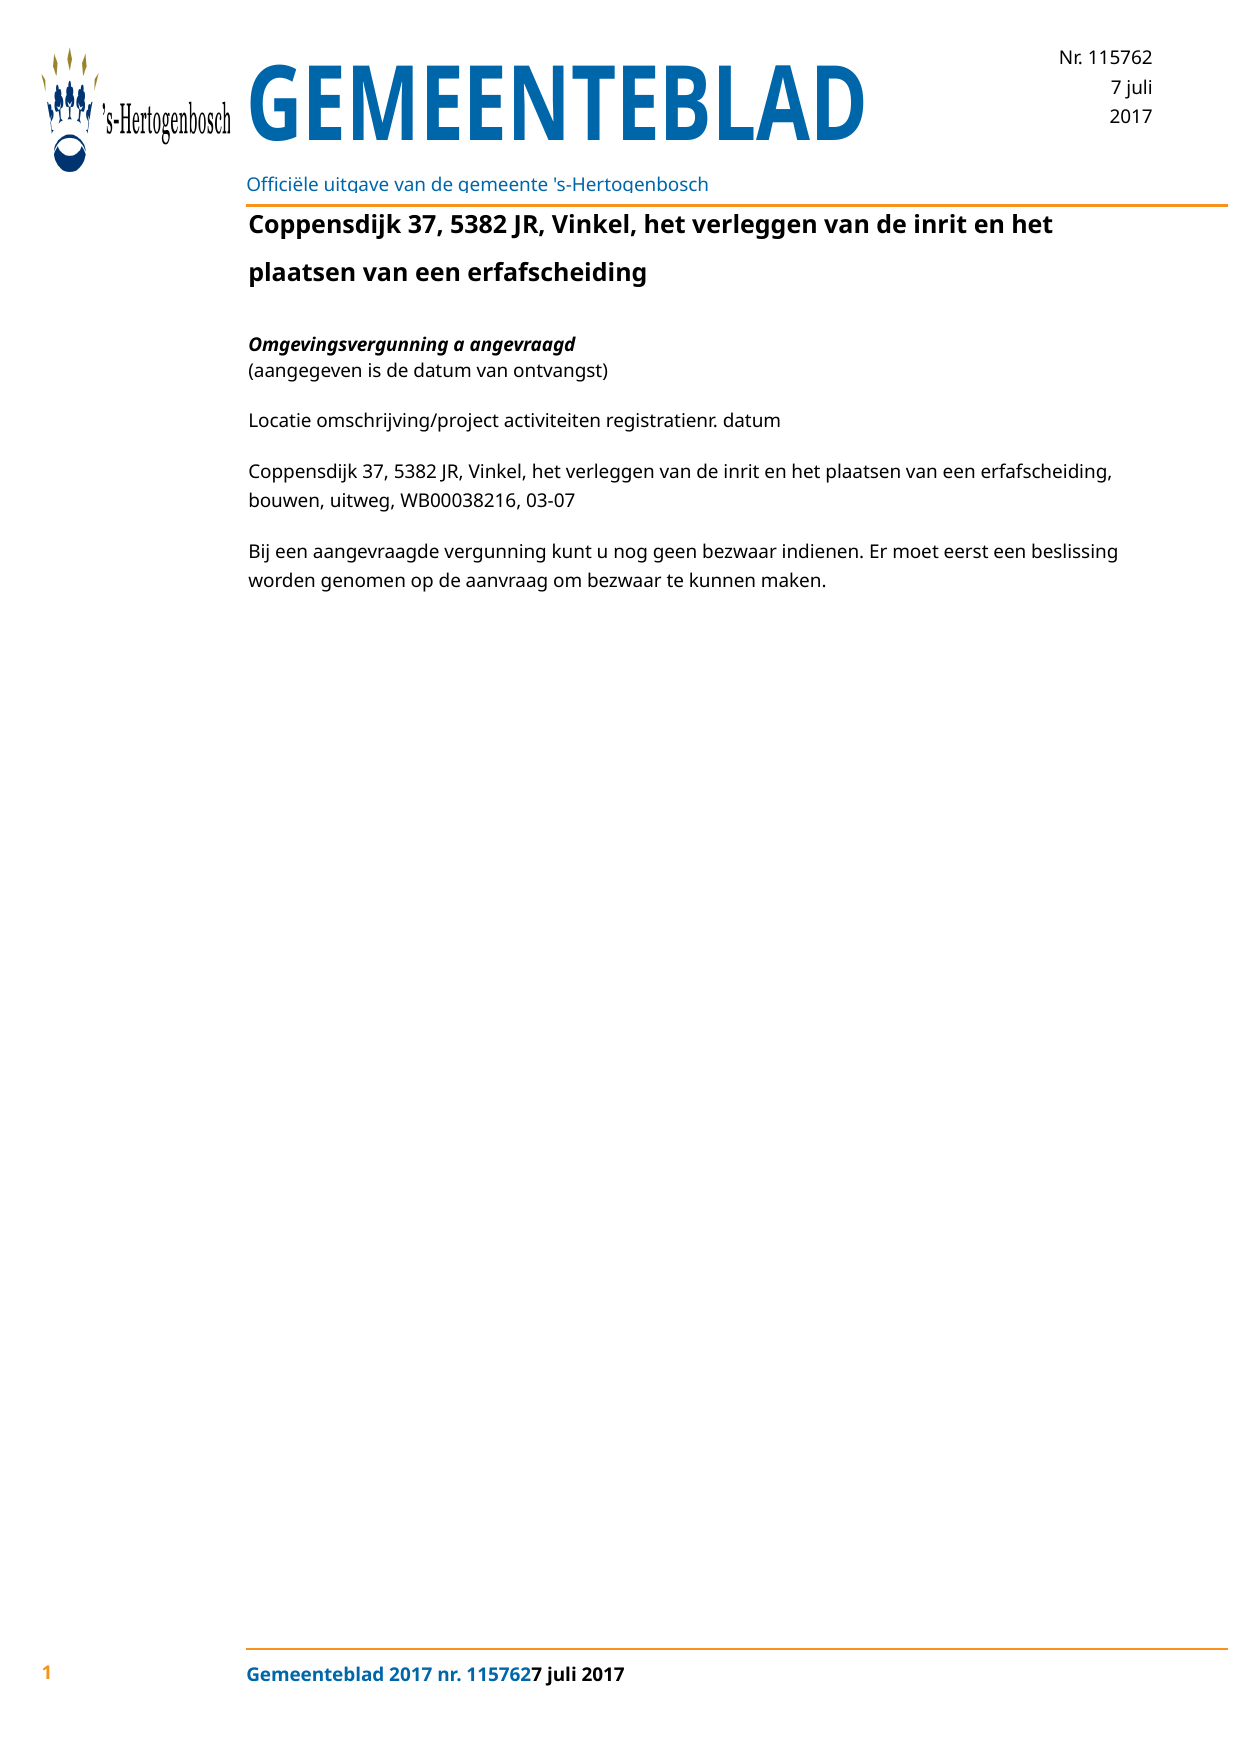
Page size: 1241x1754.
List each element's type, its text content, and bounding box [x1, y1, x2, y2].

text (aangegeven is de datum van ontvangst) [248, 357, 1152, 383]
picture [41, 47, 231, 172]
text Coppensdijk 37, 5382 JR, Vinkel, het verleggen van de inrit en het plaatsen van een erfafscheiding, bouwen, uitweg, WB00038216, 03-07 [248, 458, 1152, 513]
text Locatie omschrijving/project activiteiten registratienr. datum [248, 408, 1152, 433]
text Coppensdijk 37, 5382 JR, Vinkel, het verleggen van de inrit en het plaatsen van een erfafscheiding [248, 207, 1152, 288]
text Omgevingsvergunning a angevraagd [248, 331, 1152, 357]
text Bij een aangevraagde vergunning kunt u nog geen bezwaar indienen. Er moet eerst een beslissing worden genomen op de aanvraag om bezwaar te kunnen maken. [248, 538, 1152, 593]
